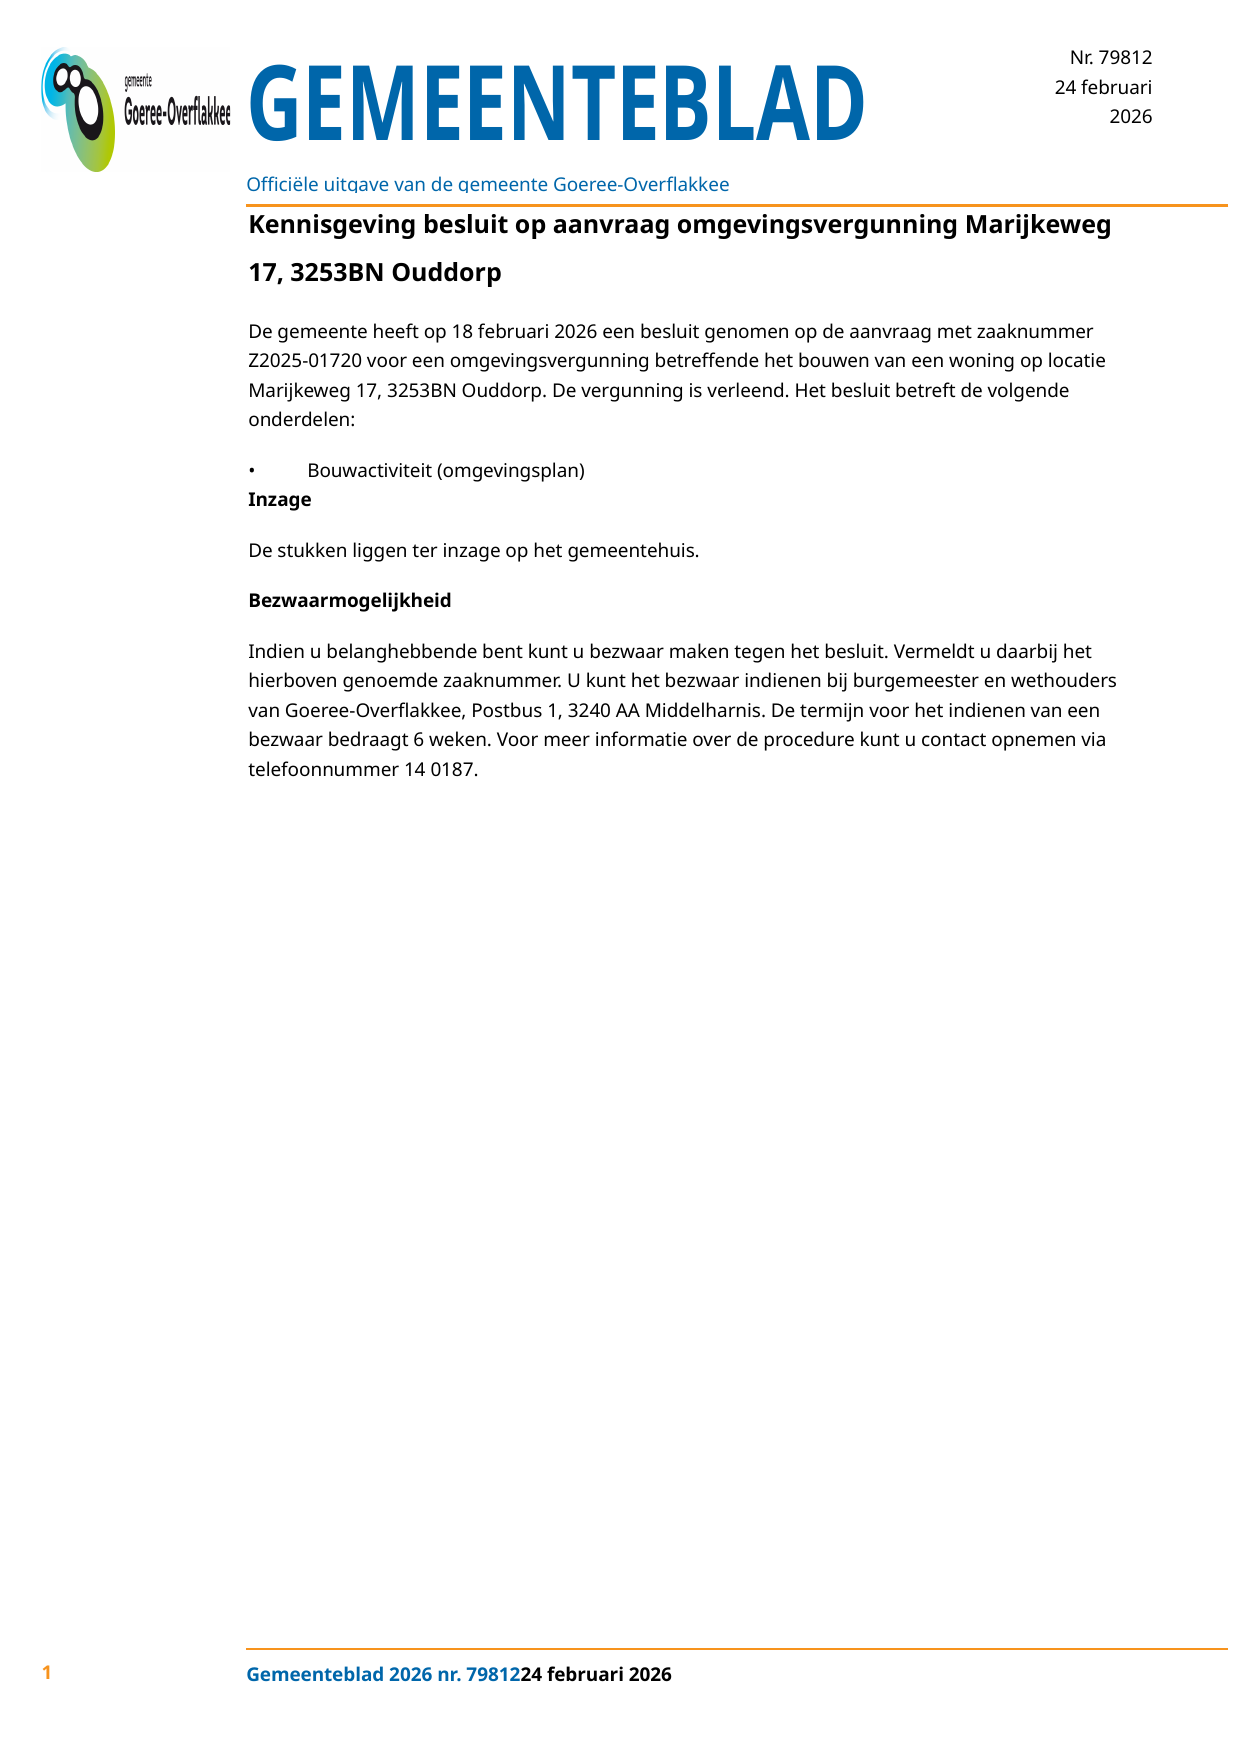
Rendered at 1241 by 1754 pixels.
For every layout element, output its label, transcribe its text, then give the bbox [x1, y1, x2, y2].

text Indien u belanghebbende bent kunt u bezwaar maken tegen het besluit. Vermeldt u daarbij het hierboven genoemde zaaknummer. U kunt het bezwaar indienen bij burgemeester en wethouders van Goeree-Overflakkee, Postbus 1, 3240 AA Middelharnis. De termijn voor het indienen van een bezwaar bedraagt 6 weken. Voor meer informatie over de procedure kunt u contact opnemen via telefoonnummer 14 0187. [248, 638, 1152, 782]
text Bezwaarmogelijkheid [248, 587, 1152, 613]
picture [41, 47, 231, 172]
text Kennisgeving besluit op aanvraag omgevingsvergunning Marijkeweg 17, 3253BN Ouddorp [248, 207, 1152, 288]
text Inzage [248, 487, 1152, 512]
list Bouwactiviteit (omgevingsplan) [248, 457, 1152, 483]
text De gemeente heeft op 18 februari 2026 een besluit genomen op de aanvraag met zaaknummer Z2025-01720 voor een omgevingsvergunning betreffende het bouwen van een woning op locatie Marijkeweg 17, 3253BN Ouddorp. De vergunning is verleend. Het besluit betreft de volgende onderdelen: [248, 318, 1152, 432]
text De stukken liggen ter inzage op het gemeentehuis. [248, 537, 1152, 563]
